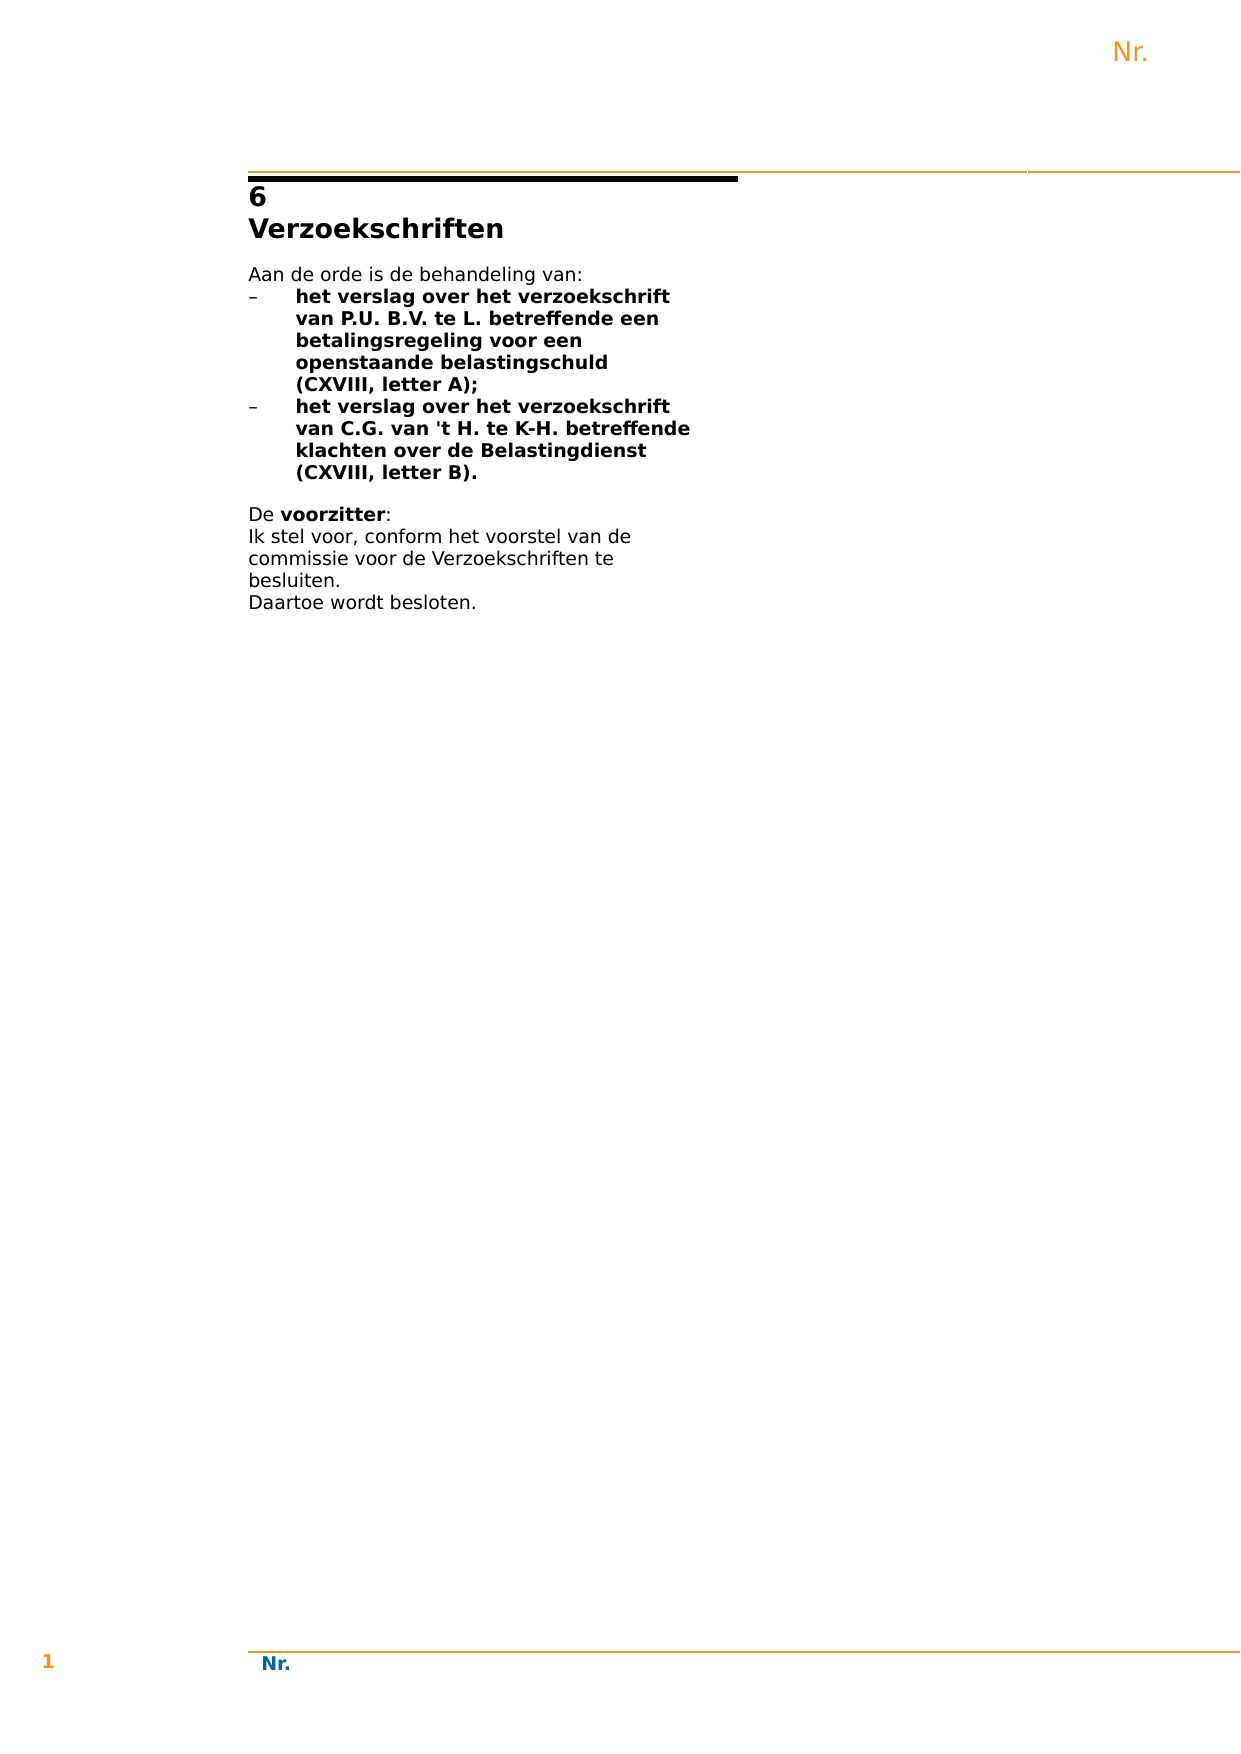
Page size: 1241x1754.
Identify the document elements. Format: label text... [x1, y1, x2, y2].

text De voorzitter: [248, 504, 691, 526]
title 6 Verzoekschriften [248, 182, 691, 244]
text Daartoe wordt besloten. [248, 592, 691, 614]
text Ik stel voor, conform het voorstel van de commissie voor de Verzoekschriften te besluiten. [248, 526, 691, 592]
text Aan de orde is de behandeling van: [248, 264, 691, 286]
list het verslag over het verzoekschrift van P.U. B.V. te L. betreffende een betalingsregeling voor een openstaande belastingschuld (CXVIII, letter A); [248, 286, 691, 396]
list het verslag over het verzoekschrift van C.G. van 't H. te K-H. betreffende klachten over de Belastingdienst (CXVIII, letter B). [248, 396, 691, 484]
